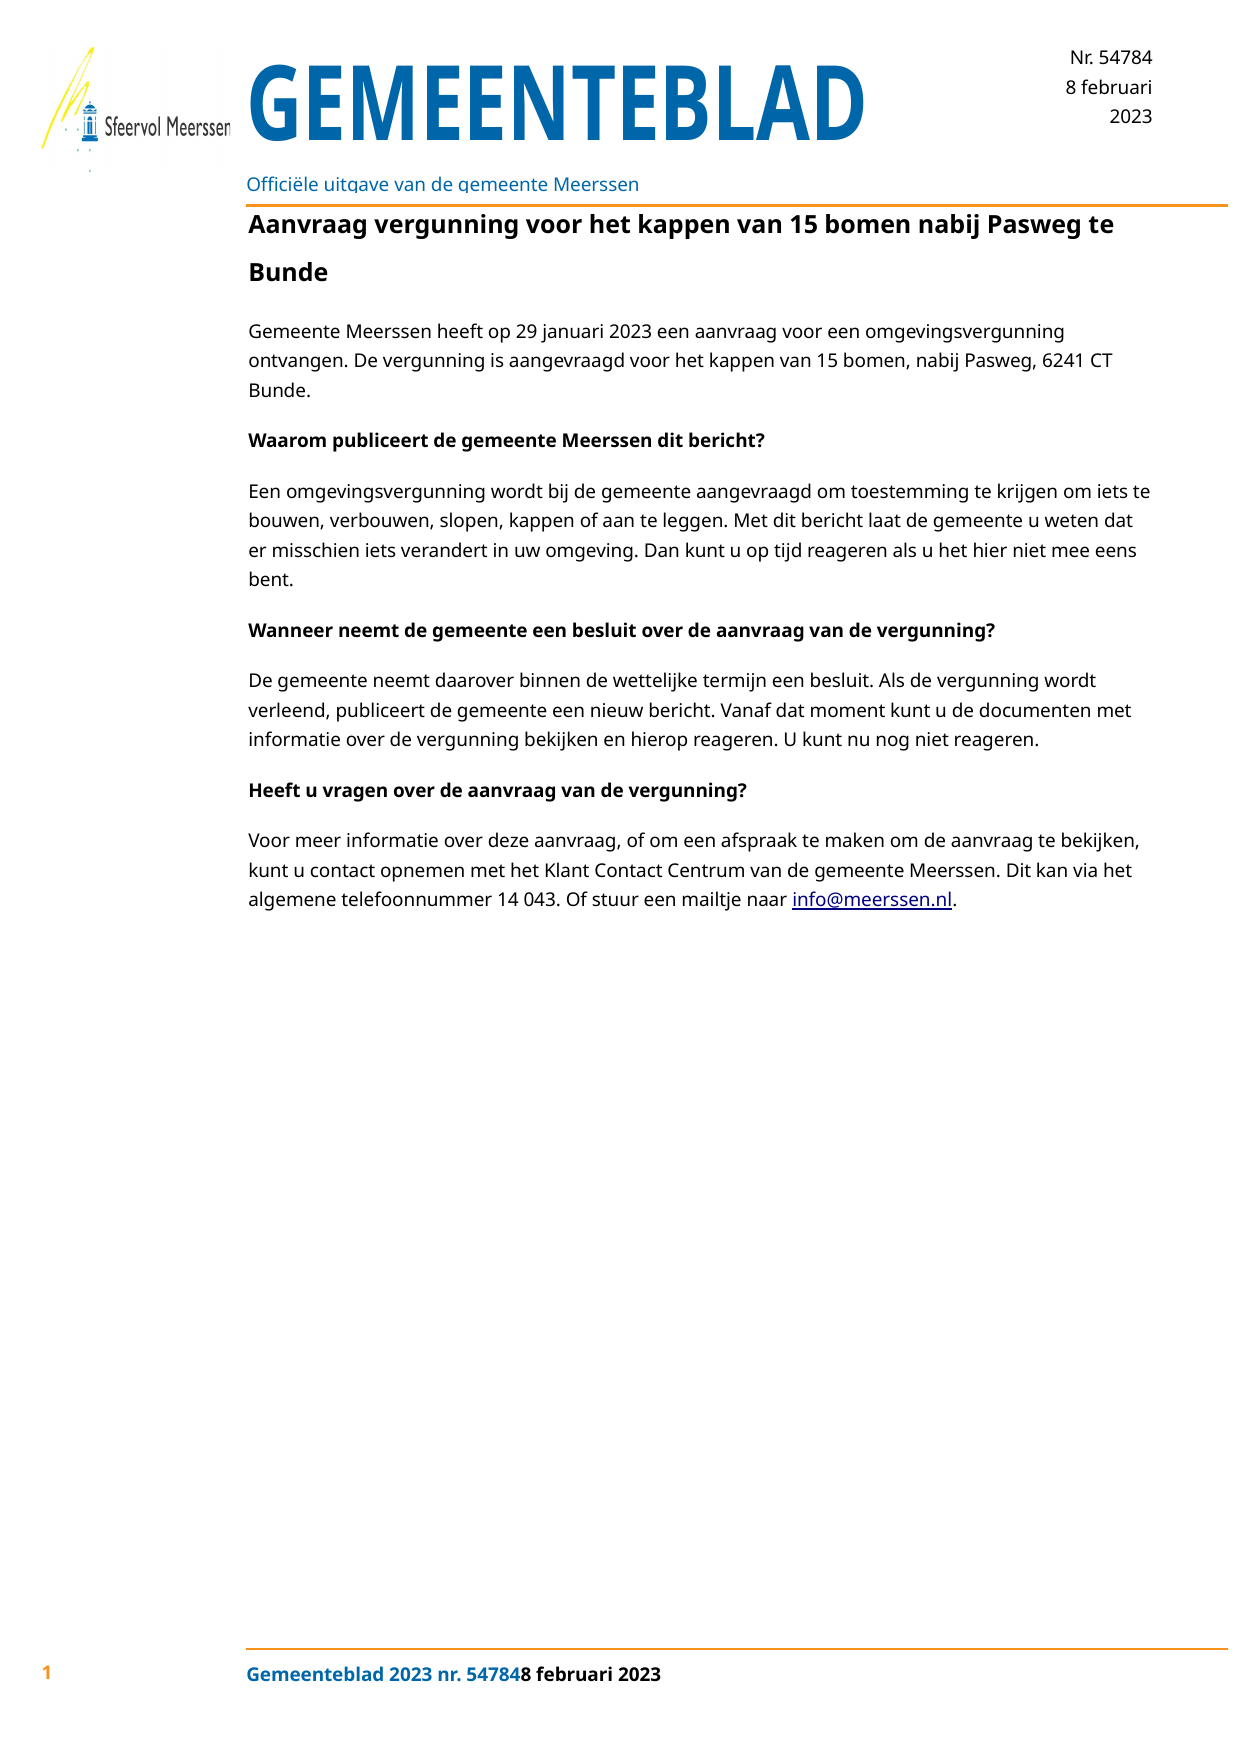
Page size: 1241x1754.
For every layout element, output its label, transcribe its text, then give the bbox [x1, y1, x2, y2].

text Waarom publiceert de gemeente Meerssen dit bericht? [248, 427, 1152, 453]
text De gemeente neemt daarover binnen de wettelijke termijn een besluit. Als de vergunning wordt verleend, publiceert de gemeente een nieuw bericht. Vanaf dat moment kunt u de documenten met informatie over de vergunning bekijken en hierop reageren. U kunt nu nog niet reageren. [248, 667, 1152, 752]
picture [41, 47, 231, 172]
text Heeft u vragen over de aanvraag van de vergunning? [248, 777, 1152, 803]
text Wanneer neemt de gemeente een besluit over de aanvraag van de vergunning? [248, 617, 1152, 643]
text Gemeente Meerssen heeft op 29 januari 2023 een aanvraag voor een omgevingsvergunning ontvangen. De vergunning is aangevraagd voor het kappen van 15 bomen, nabij Pasweg, 6241 CT Bunde. [248, 318, 1152, 403]
text Aanvraag vergunning voor het kappen van 15 bomen nabij Pasweg te Bunde [248, 207, 1152, 288]
text Voor meer informatie over deze aanvraag, of om een afspraak te maken om de aanvraag te bekijken, kunt u contact opnemen met het Klant Contact Centrum van de gemeente Meerssen. Dit kan via het algemene telefoonnummer 14 043. Of stuur een mailtje naar info@meerssen.nl. [248, 827, 1152, 912]
text Een omgevingsvergunning wordt bij de gemeente aangevraagd om toestemming te krijgen om iets te bouwen, verbouwen, slopen, kappen of aan te leggen. Met dit bericht laat de gemeente u weten dat er misschien iets verandert in uw omgeving. Dan kunt u op tijd reageren als u het hier niet mee eens bent. [248, 478, 1152, 592]
